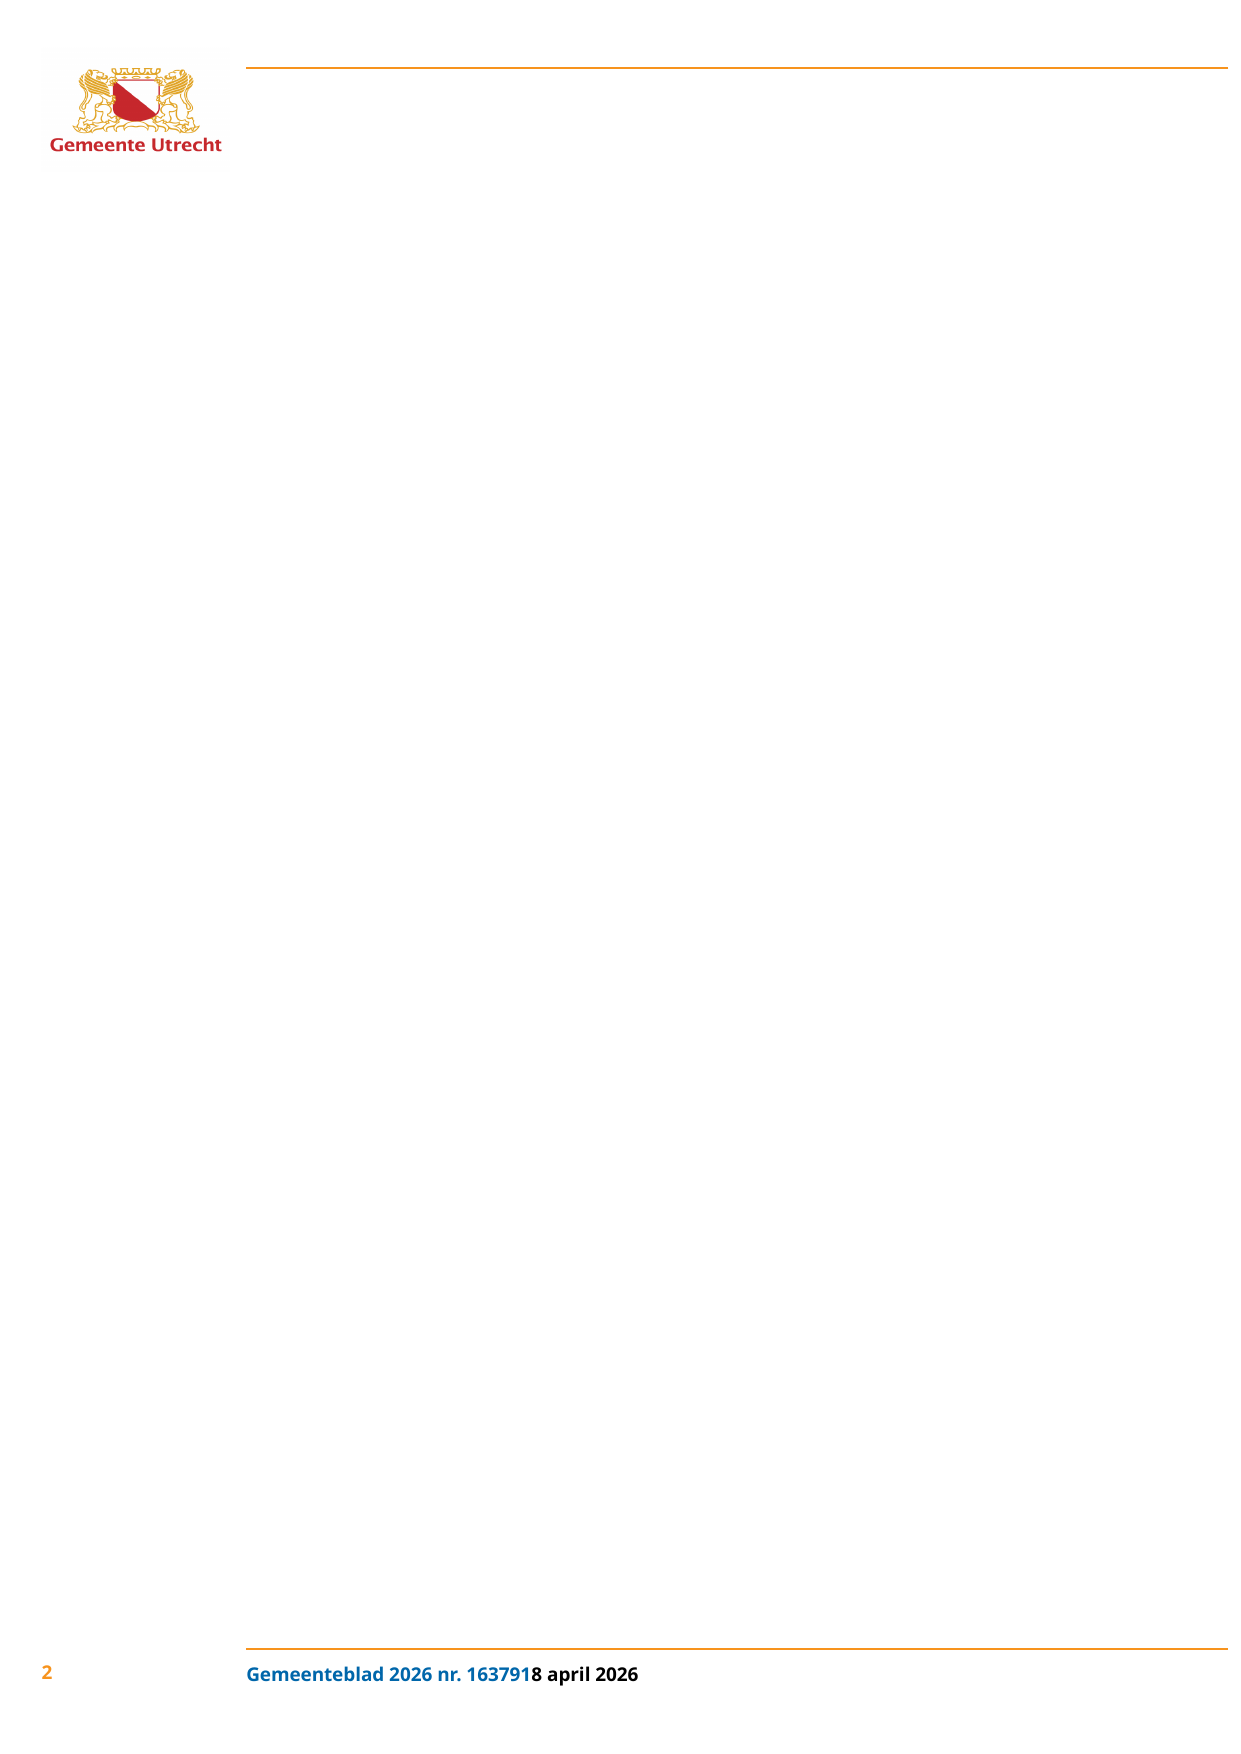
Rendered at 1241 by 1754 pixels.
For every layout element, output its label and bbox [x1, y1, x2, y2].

picture [41, 47, 231, 172]
